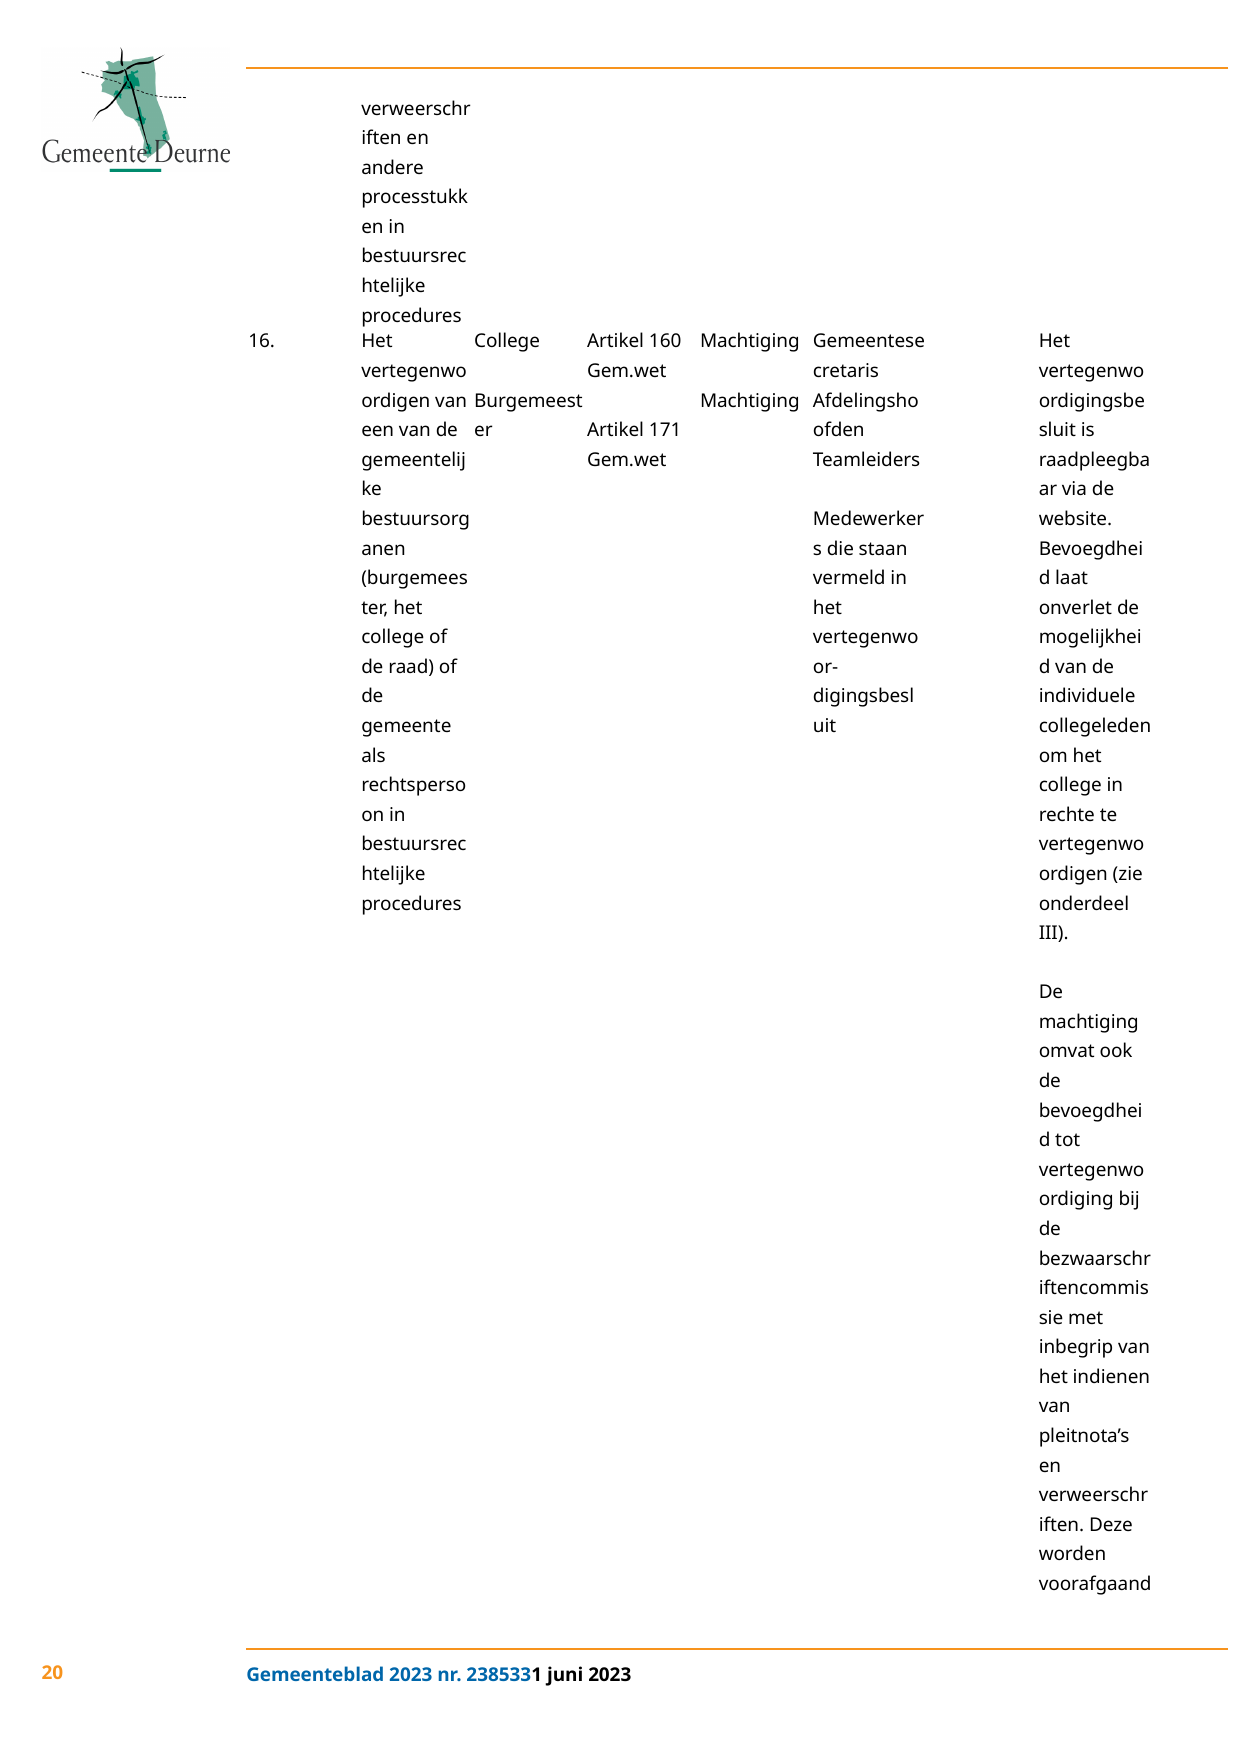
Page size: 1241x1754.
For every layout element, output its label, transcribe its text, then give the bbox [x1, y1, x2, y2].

table_cell [248, 328, 361, 1596]
table_cell Machtiging Machtiging [700, 328, 813, 1596]
table_cell Het vertegenwoordigen van een van de gemeentelijke bestuursorganen (burgemeester, het college of de raad) of de gemeente als rechtspersoon in bestuursrechtelijke procedures [361, 328, 474, 1596]
table_cell College Burgemeester [474, 328, 587, 1596]
table_cell [474, 95, 587, 328]
table_cell Gemeentesecretaris Afdelingshoofden Teamleiders Medewerkers die staan vermeld in het vertegenwoor-digingsbesluit [813, 328, 926, 1596]
table_cell Artikel 160 Gem.wet Artikel 171 Gem.wet [587, 328, 700, 1596]
table_cell [926, 95, 1038, 328]
table_cell [813, 95, 926, 328]
table_cell verweerschriften en andere processtukken in bestuursrechtelijke procedures [361, 95, 474, 328]
table_cell [1039, 95, 1152, 328]
table_cell Het vertegenwoordigingsbesluit is raadpleegbaar via de website. Bevoegdheid laat onverlet de mogelijkheid van de individuele collegeleden om het college in rechte te vertegenwoordigen (zie onderdeel III). De machtiging omvat ook de bevoegdheid tot vertegenwoordiging bij de bezwaarschriftencommissie met inbegrip van het indienen van pleitnota’s en verweerschriften. Deze worden voorafgaand [1039, 328, 1152, 1596]
table_cell [926, 328, 1038, 1596]
table_cell [700, 95, 813, 328]
table_cell [587, 95, 700, 328]
table_cell [248, 95, 361, 328]
picture [41, 47, 231, 172]
